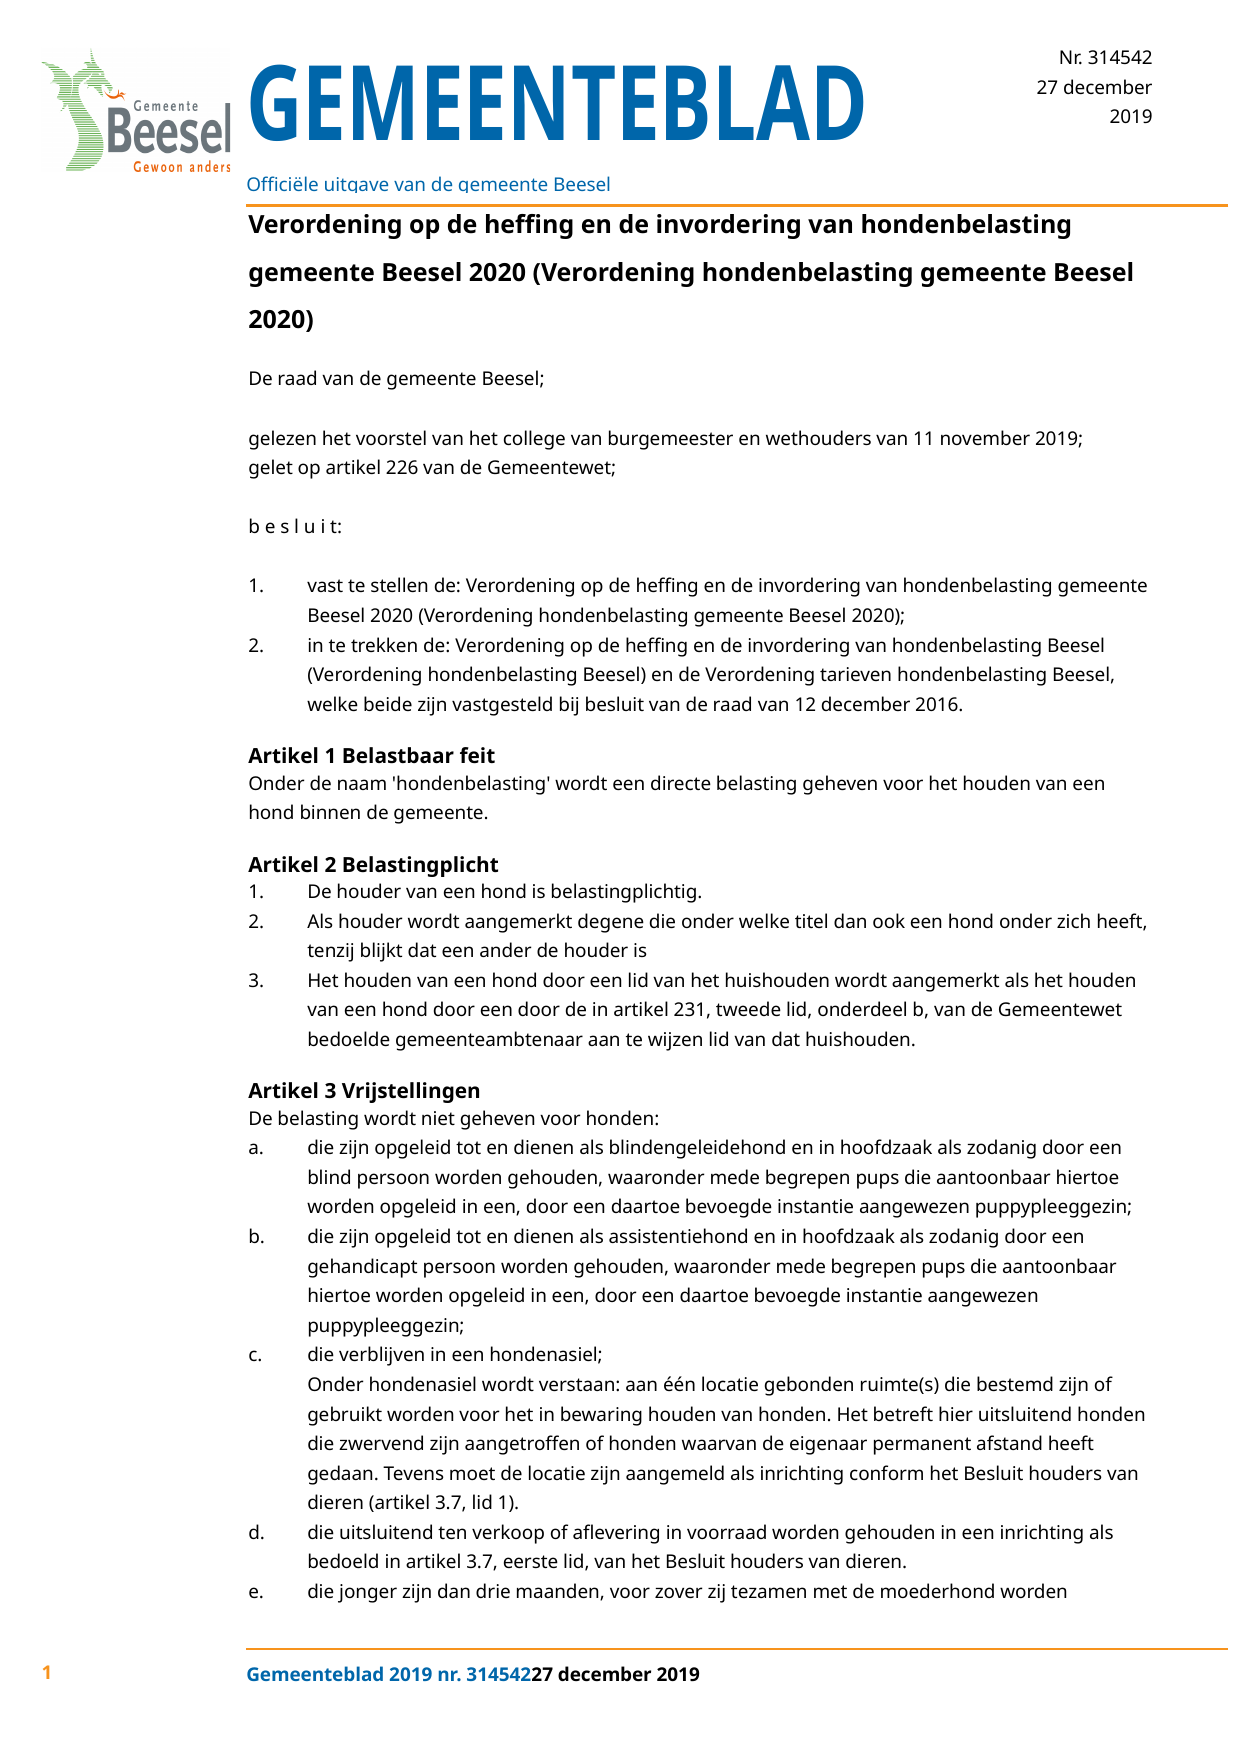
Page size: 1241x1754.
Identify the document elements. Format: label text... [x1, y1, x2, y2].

text Artikel 1 Belastbaar feit [248, 741, 1152, 770]
list in te trekken de: Verordening op de heffing en de invordering van hondenbelasting Beesel (Verordening hondenbelasting Beesel) en de Verordening tarieven hondenbelasting Beesel, welke beide zijn vastgesteld bij besluit van de raad van 12 december 2016. [248, 632, 1152, 717]
text De belasting wordt niet geheven voor honden: [248, 1105, 1152, 1131]
list die zijn opgeleid tot en dienen als assistentiehond en in hoofdzaak als zodanig door een gehandicapt persoon worden gehouden, waaronder mede begrepen pups die aantoonbaar hiertoe worden opgeleid in een, door een daartoe bevoegde instantie aangewezen puppypleeggezin; [248, 1223, 1152, 1338]
list vast te stellen de: Verordening op de heffing en de invordering van hondenbelasting gemeente Beesel 2020 (Verordening hondenbelasting gemeente Beesel 2020); [248, 573, 1152, 628]
list Als houder wordt aangemerkt degene die onder welke titel dan ook een hond onder zich heeft, tenzij blijkt dat een ander de houder is [248, 908, 1152, 963]
list Onder hondenasiel wordt verstaan: aan één locatie gebonden ruimte(s) die bestemd zijn of gebruikt worden voor het in bewaring houden van honden. Het betreft hier uitsluitend honden die zwervend zijn aangetroffen of honden waarvan de eigenaar permanent afstand heeft gedaan. Tevens moet de locatie zijn aangemeld als inrichting conform het Besluit houders van dieren (artikel 3.7, lid 1). [248, 1371, 1152, 1515]
text Artikel 2 Belastingplicht [248, 850, 1152, 878]
picture [41, 47, 231, 172]
list Het houden van een hond door een lid van het huishouden wordt aangemerkt als het houden van een hond door een door de in artikel 231, tweede lid, onderdeel b, van de Gemeentewet bedoelde gemeenteambtenaar aan te wijzen lid van dat huishouden. [248, 967, 1152, 1052]
list die uitsluitend ten verkoop of aflevering in voorraad worden gehouden in een inrichting als bedoeld in artikel 3.7, eerste lid, van het Besluit houders van dieren. [248, 1519, 1152, 1574]
list die zijn opgeleid tot en dienen als blindengeleidehond en in hoofdzaak als zodanig door een blind persoon worden gehouden, waaronder mede begrepen pups die aantoonbaar hiertoe worden opgeleid in een, door een daartoe bevoegde instantie aangewezen puppypleeggezin; [248, 1134, 1152, 1219]
text Artikel 3 Vrijstellingen [248, 1077, 1152, 1105]
text Onder de naam 'hondenbelasting' wordt een directe belasting geheven voor het houden van een hond binnen de gemeente. [248, 770, 1152, 825]
list die jonger zijn dan drie maanden, voor zover zij tezamen met de moederhond worden [248, 1578, 1152, 1604]
text De raad van de gemeente Beesel; [248, 366, 1152, 391]
text gelet op artikel 226 van de Gemeentewet; [248, 454, 1152, 480]
text Verordening op de heffing en de invordering van hondenbelasting gemeente Beesel 2020 (Verordening hondenbelasting gemeente Beesel 2020) [248, 207, 1152, 336]
list De houder van een hond is belastingplichtig. [248, 878, 1152, 904]
list die verblijven in een hondenasiel; [248, 1342, 1152, 1367]
text gelezen het voorstel van het college van burgemeester en wethouders van 11 november 2019; [248, 425, 1152, 450]
text b e s l u i t: [248, 513, 1152, 539]
